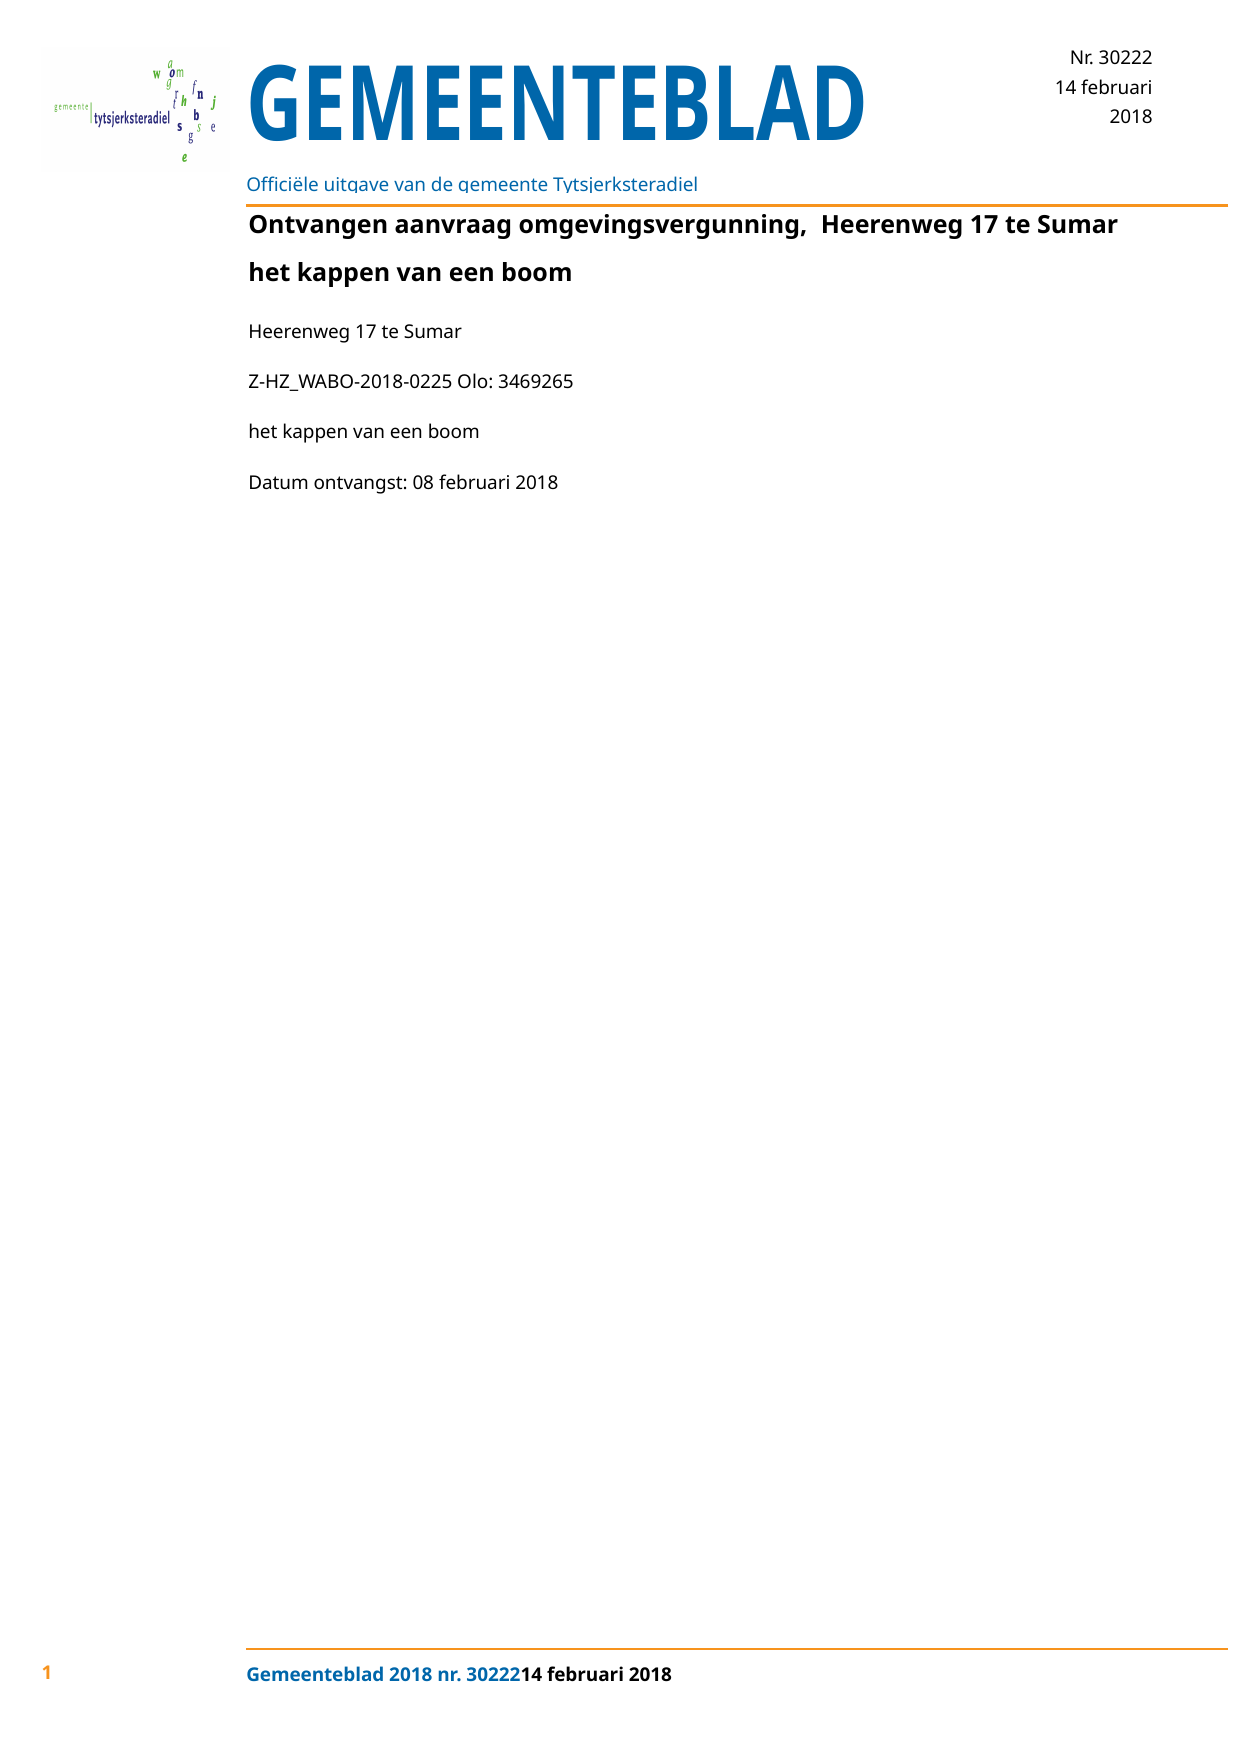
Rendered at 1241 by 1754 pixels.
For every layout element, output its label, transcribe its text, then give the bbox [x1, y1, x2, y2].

picture [41, 47, 231, 172]
text Ontvangen aanvraag omgevingsvergunning, Heerenweg 17 te Sumar het kappen van een boom [248, 207, 1152, 288]
text Z-HZ_WABO-2018-0225 Olo: 3469265 [248, 368, 1152, 394]
text Heerenweg 17 te Sumar [248, 318, 1152, 344]
text Datum ontvangst: 08 februari 2018 [248, 469, 1152, 495]
text het kappen van een boom [248, 419, 1152, 444]
